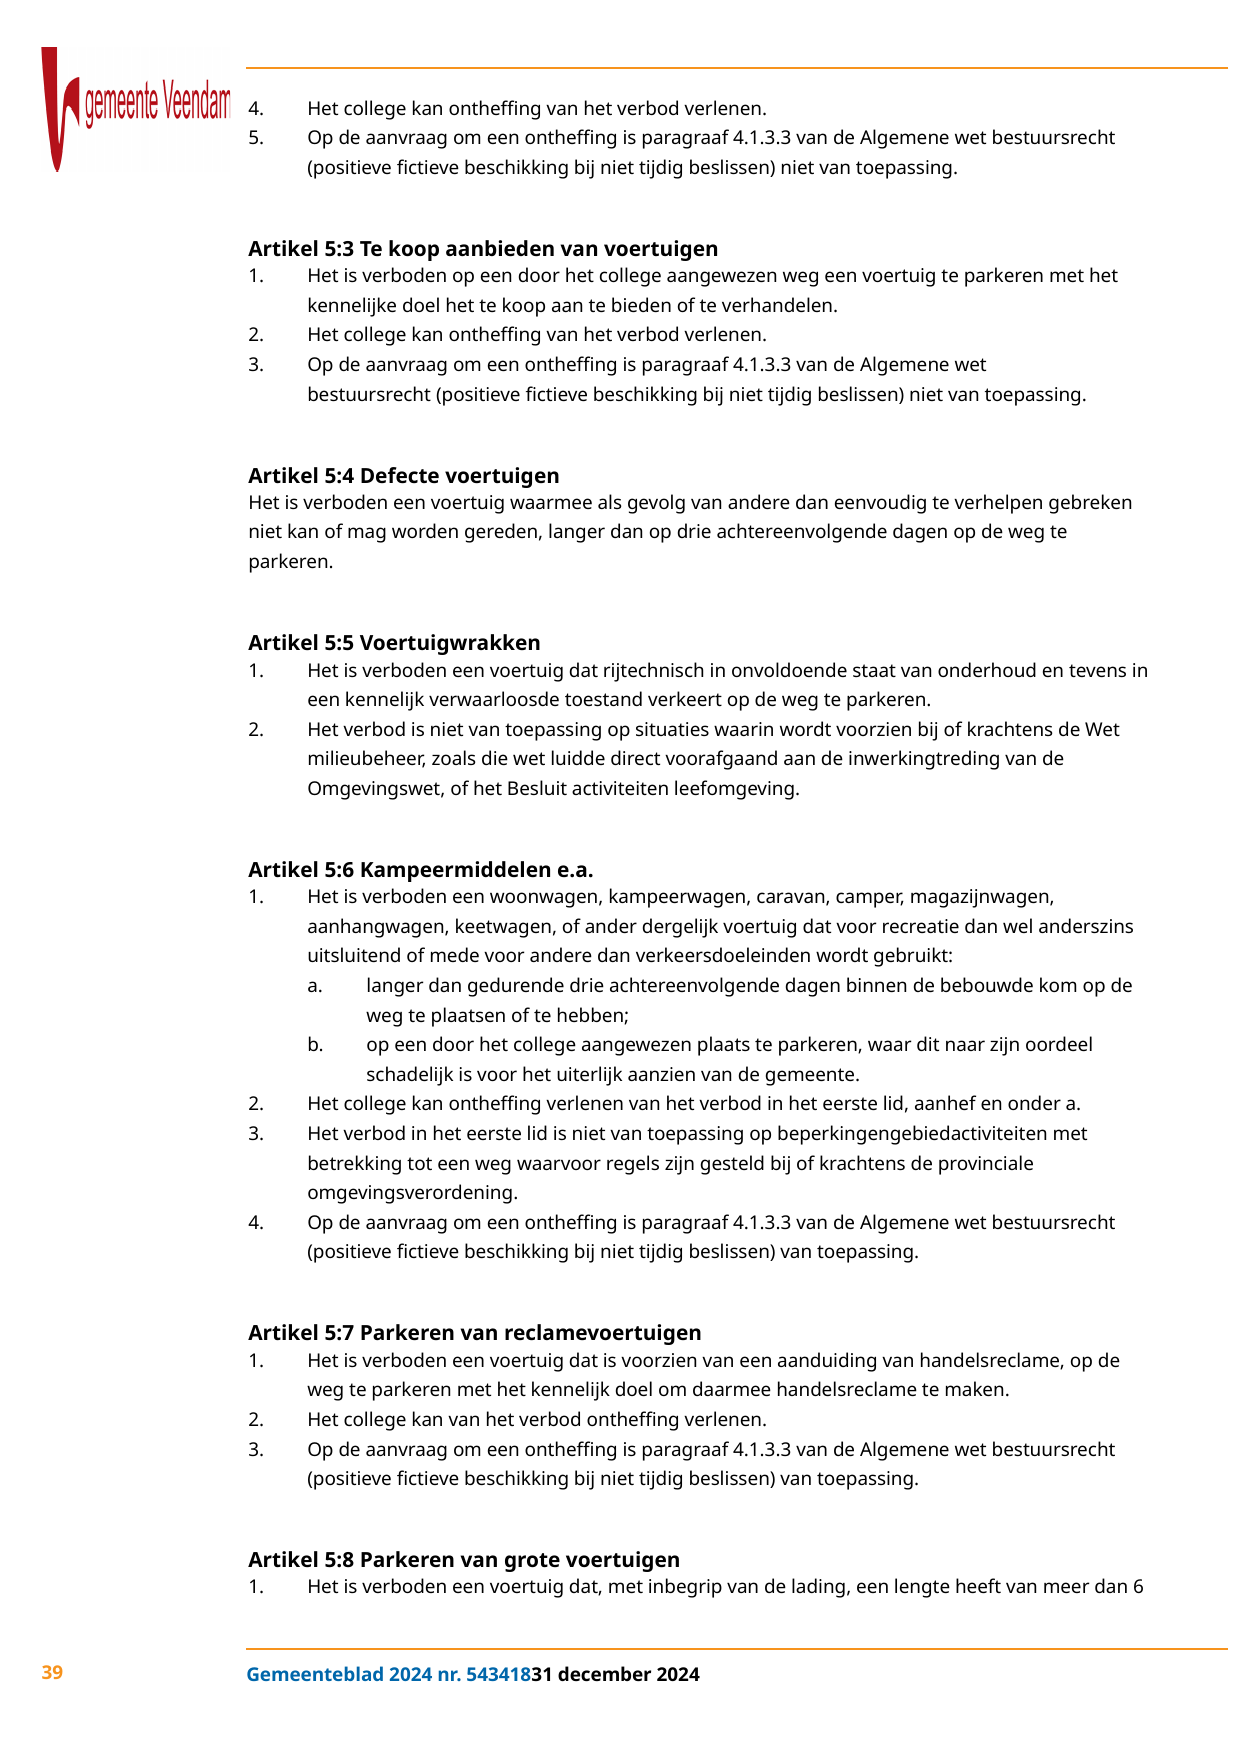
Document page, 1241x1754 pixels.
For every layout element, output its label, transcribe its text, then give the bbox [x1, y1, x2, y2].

list Op de aanvraag om een ontheffing is paragraaf 4.1.3.3 van de Algemene wet bestuursrecht (positieve fictieve beschikking bij niet tijdig beslissen) van toepassing. [248, 1436, 1152, 1491]
list Het verbod is niet van toepassing op situaties waarin wordt voorzien bij of krachtens de Wet milieubeheer, zoals die wet luidde direct voorafgaand aan de inwerkingtreding van de Omgevingswet, of het Besluit activiteiten leefomgeving. [248, 716, 1152, 801]
list Het verbod in het eerste lid is niet van toepassing op beperkingengebiedactiviteiten met betrekking tot een weg waarvoor regels zijn gesteld bij of krachtens de provinciale omgevingsverordening. [248, 1120, 1152, 1205]
list Op de aanvraag om een ontheffing is paragraaf 4.1.3.3 van de Algemene wet bestuursrecht (positieve fictieve beschikking bij niet tijdig beslissen) niet van toepassing. [248, 124, 1152, 180]
text Artikel 5:8 Parkeren van grote voertuigen [248, 1545, 1152, 1574]
list op een door het college aangewezen plaats te parkeren, waar dit naar zijn oordeel schadelijk is voor het uiterlijk aanzien van de gemeente. [307, 1031, 1152, 1087]
text Artikel 5:6 Kampeermiddelen e.a. [248, 855, 1152, 883]
list Het is verboden een voertuig dat rijtechnisch in onvoldoende staat van onderhoud en tevens in een kennelijk verwaarloosde toestand verkeert op de weg te parkeren. [248, 657, 1152, 712]
list Het is verboden een voertuig dat is voorzien van een aanduiding van handelsreclame, op de weg te parkeren met het kennelijk doel om daarmee handelsreclame te maken. [248, 1347, 1152, 1402]
list Het college kan ontheffing verlenen van het verbod in het eerste lid, aanhef en onder a. [248, 1091, 1152, 1116]
text Artikel 5:7 Parkeren van reclamevoertuigen [248, 1318, 1152, 1347]
list Het is verboden op een door het college aangewezen weg een voertuig te parkeren met het kennelijke doel het te koop aan te bieden of te verhandelen. [248, 262, 1152, 318]
text Artikel 5:3 Te koop aanbieden van voertuigen [248, 234, 1152, 262]
list Het college kan van het verbod ontheffing verlenen. [248, 1406, 1152, 1432]
text Het is verboden een voertuig waarmee als gevolg van andere dan eenvoudig te verhelpen gebreken niet kan of mag worden gereden, langer dan op drie achtereenvolgende dagen op de weg te parkeren. [248, 489, 1152, 574]
list langer dan gedurende drie achtereenvolgende dagen binnen de bebouwde kom op de weg te plaatsen of te hebben; [307, 972, 1152, 1028]
text Artikel 5:5 Voertuigwrakken [248, 628, 1152, 657]
list Het college kan ontheffing van het verbod verlenen. [248, 95, 1152, 121]
picture [41, 47, 231, 172]
list Op de aanvraag om een ontheffing is paragraaf 4.1.3.3 van de Algemene wet bestuursrecht (positieve fictieve beschikking bij niet tijdig beslissen) niet van toepassing. [248, 351, 1152, 406]
list Op de aanvraag om een ontheffing is paragraaf 4.1.3.3 van de Algemene wet bestuursrecht (positieve fictieve beschikking bij niet tijdig beslissen) van toepassing. [248, 1209, 1152, 1264]
list Het is verboden een woonwagen, kampeerwagen, caravan, camper, magazijnwagen, aanhangwagen, keetwagen, of ander dergelijk voertuig dat voor recreatie dan wel anderszins uitsluitend of mede voor andere dan verkeersdoeleinden wordt gebruikt: [248, 883, 1152, 968]
list Het college kan ontheffing van het verbod verlenen. [248, 322, 1152, 347]
list Het is verboden een voertuig dat, met inbegrip van de lading, een lengte heeft van meer dan 6 [248, 1574, 1152, 1599]
text Artikel 5:4 Defecte voertuigen [248, 461, 1152, 489]
